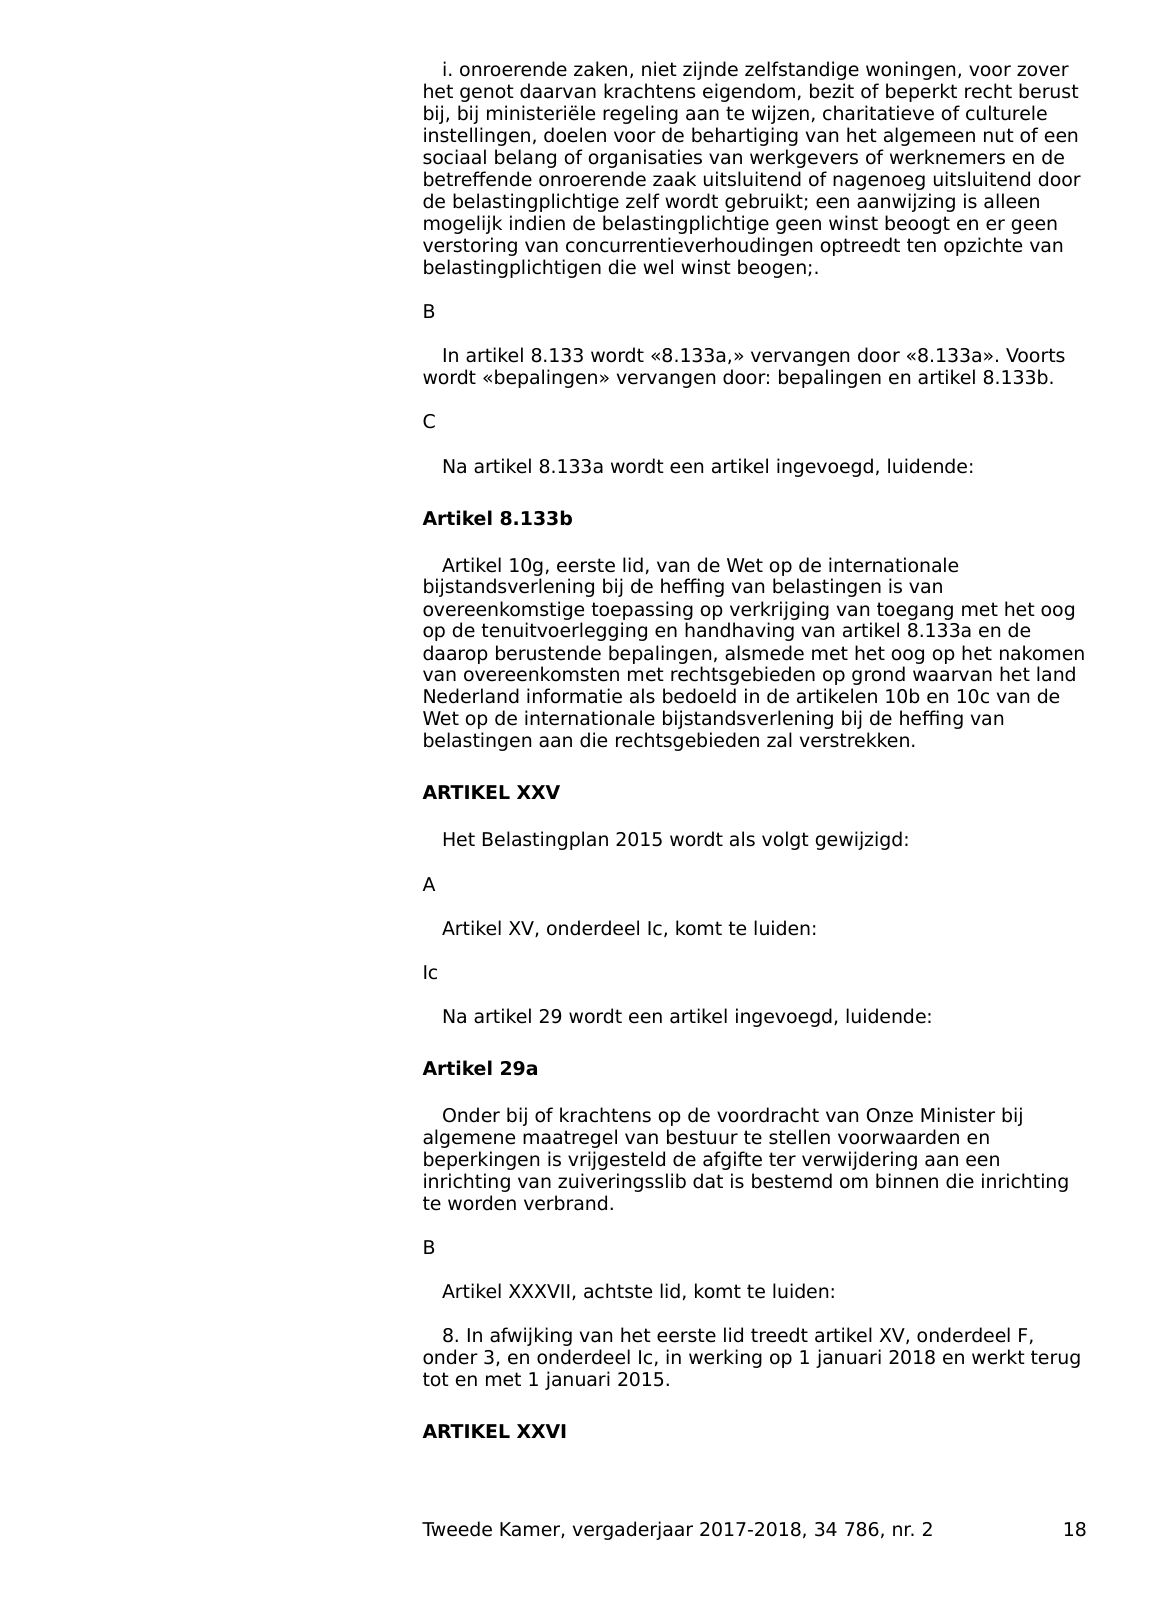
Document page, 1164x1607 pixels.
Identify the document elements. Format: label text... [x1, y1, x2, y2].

subtitle Artikel 8.133b [422, 507, 1087, 529]
text Ic [422, 962, 1087, 984]
text B [422, 301, 1087, 323]
text C [422, 411, 1087, 433]
subtitle ARTIKEL XXVI [422, 1421, 1087, 1443]
text Artikel XV, onderdeel Ic, komt te luiden: [422, 918, 1087, 939]
text Na artikel 8.133a wordt een artikel ingevoegd, luidende: [422, 456, 1087, 477]
text Onder bij of krachtens op de voordracht van Onze Minister bij algemene maatregel van bestuur te stellen voorwaarden en beperkingen is vrijgesteld de afgifte ter verwijdering aan een inrichting van zuiveringsslib dat is bestemd om binnen die inrichting te worden verbrand. [422, 1105, 1087, 1215]
text Het Belastingplan 2015 wordt als volgt gewijzigd: [422, 829, 1087, 851]
text In artikel 8.133 wordt «8.133a,» vervangen door «8.133a». Voorts wordt «bepalingen» vervangen door: bepalingen en artikel 8.133b. [422, 345, 1087, 389]
text Na artikel 29 wordt een artikel ingevoegd, luidende: [422, 1006, 1087, 1028]
text B [422, 1237, 1087, 1259]
text i. onroerende zaken, niet zijnde zelfstandige woningen, voor zover het genot daarvan krachtens eigendom, bezit of beperkt recht berust bij, bij ministeriële regeling aan te wijzen, charitatieve of culturele instellingen, doelen voor de behartiging van het algemeen nut of een sociaal belang of organisaties van werkgevers of werknemers en de betreffende onroerende zaak uitsluitend of nagenoeg uitsluitend door de belastingplichtige zelf wordt gebruikt; een aanwijzing is alleen mogelijk indien de belastingplichtige geen winst beoogt en er geen verstoring van concurrentieverhoudingen optreedt ten opzichte van belastingplichtigen die wel winst beogen;. [422, 59, 1087, 279]
text A [422, 873, 1087, 895]
subtitle Artikel 29a [422, 1058, 1087, 1080]
text Artikel 10g, eerste lid, van de Wet op de internationale bijstandsverlening bij de heffing van belastingen is van overeenkomstige toepassing op verkrijging van toegang met het oog op de tenuitvoerlegging en handhaving van artikel 8.133a en de daarop berustende bepalingen, alsmede met het oog op het nakomen van overeenkomsten met rechtsgebieden op grond waarvan het land Nederland informatie als bedoeld in de artikelen 10b en 10c van de Wet op de internationale bijstandsverlening bij de heffing van belastingen aan die rechtsgebieden zal verstrekken. [422, 554, 1087, 752]
text 8. In afwijking van het eerste lid treedt artikel XV, onderdeel F, onder 3, en onderdeel Ic, in werking op 1 januari 2018 en werkt terug tot en met 1 januari 2015. [422, 1325, 1087, 1391]
subtitle ARTIKEL XXV [422, 782, 1087, 804]
text Artikel XXXVII, achtste lid, komt te luiden: [422, 1281, 1087, 1303]
